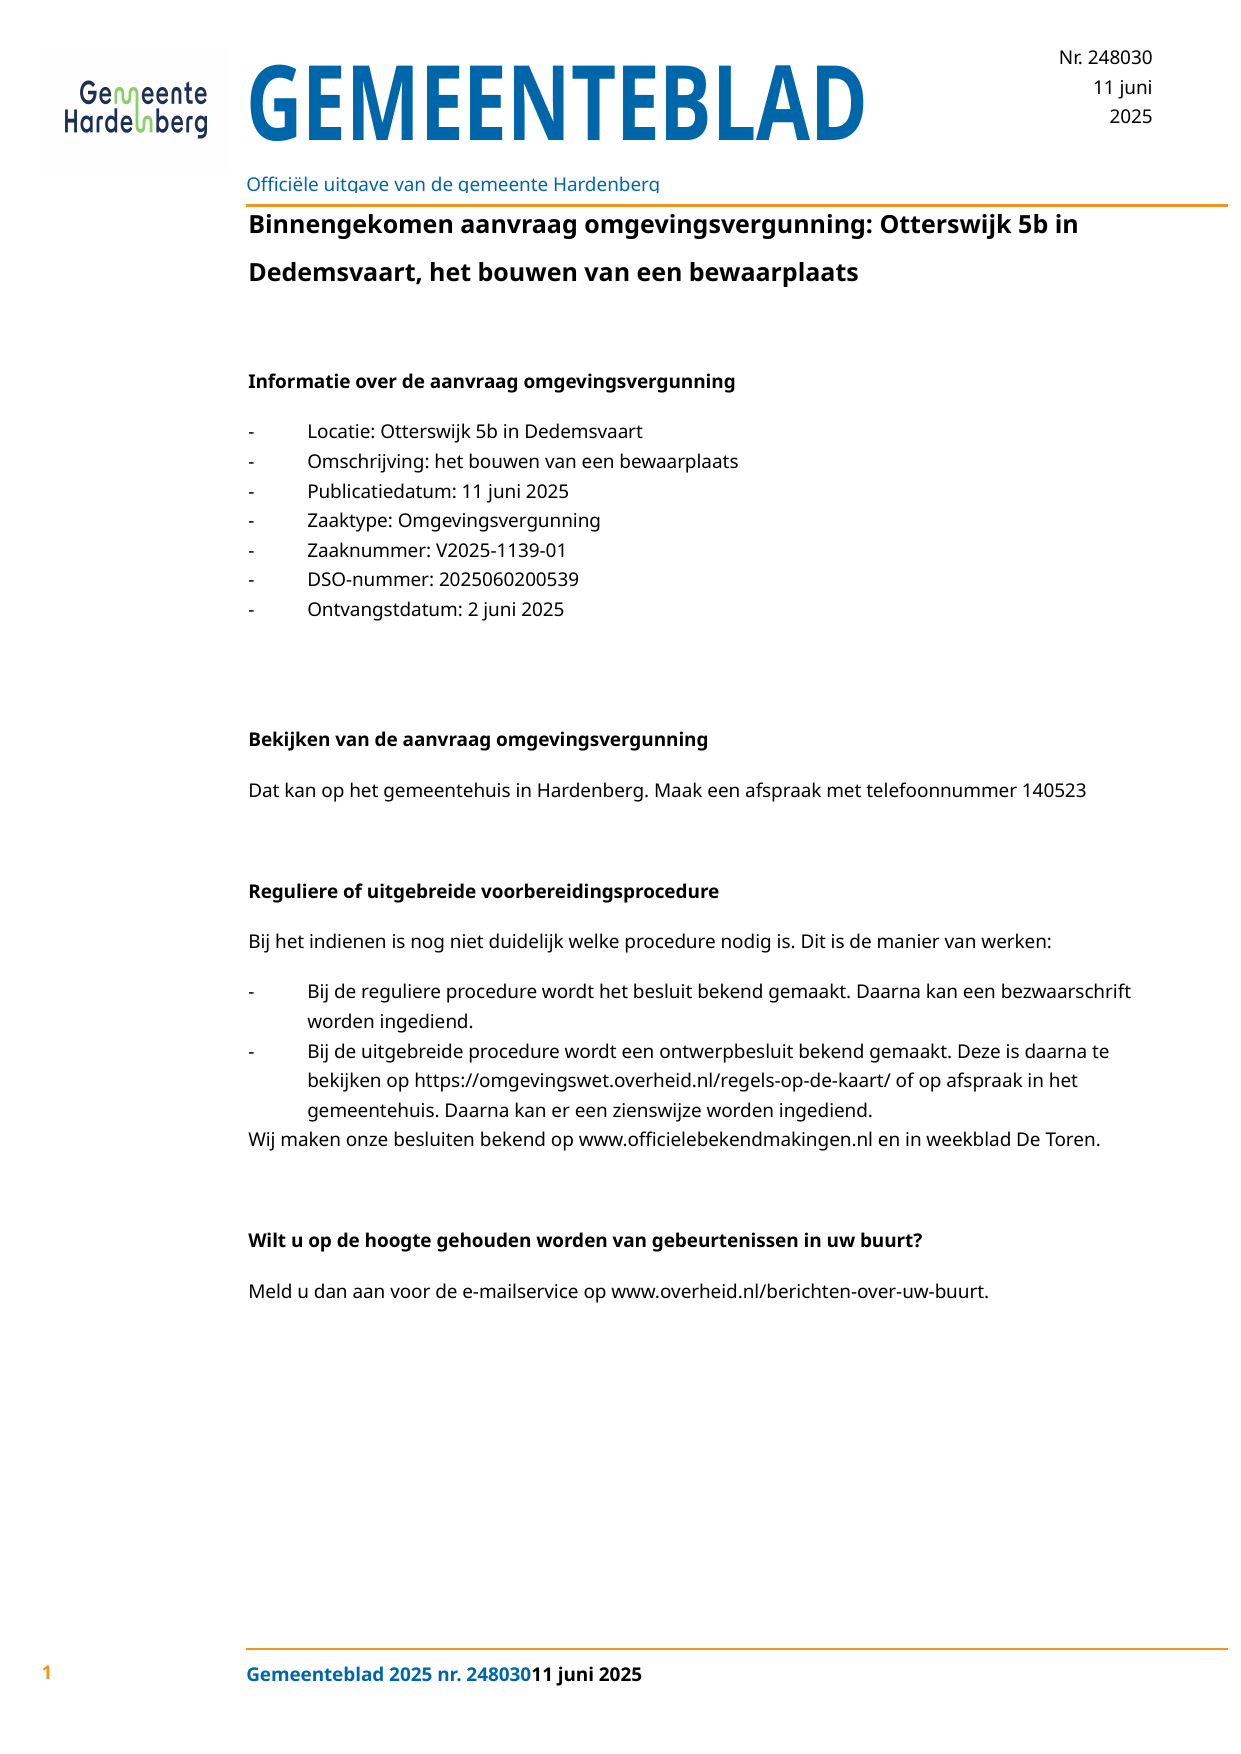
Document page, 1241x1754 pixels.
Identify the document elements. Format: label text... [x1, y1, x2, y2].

text Wij maken onze besluiten bekend op www.officielebekendmakingen.nl en in weekblad De Toren. [248, 1127, 1152, 1152]
list Zaaknummer: V2025-1139-01 [248, 537, 1152, 563]
text Bij het indienen is nog niet duidelijk welke procedure nodig is. Dit is de manier van werken: [248, 928, 1152, 954]
text Bekijken van de aanvraag omgevingsvergunning [248, 727, 1152, 752]
list Locatie: Otterswijk 5b in Dedemsvaart [248, 419, 1152, 444]
text Binnengekomen aanvraag omgevingsvergunning: Otterswijk 5b in Dedemsvaart, het bouwen van een bewaarplaats [248, 207, 1152, 288]
list Bij de uitgebreide procedure wordt een ontwerpbesluit bekend gemaakt. Deze is daarna te bekijken op https://omgevingswet.overheid.nl/regels-op-de-kaart/ of op afspraak in het gemeentehuis. Daarna kan er een zienswijze worden ingediend. [248, 1038, 1152, 1123]
list Bij de reguliere procedure wordt het besluit bekend gemaakt. Daarna kan een bezwaarschrift worden ingediend. [248, 979, 1152, 1034]
text Dat kan op het gemeentehuis in Hardenberg. Maak een afspraak met telefoonnummer 140523 [248, 777, 1152, 803]
list DSO-nummer: 2025060200539 [248, 567, 1152, 592]
list Publicatiedatum: 11 juni 2025 [248, 478, 1152, 504]
text Wilt u op de hoogte gehouden worden van gebeurtenissen in uw buurt? [248, 1227, 1152, 1253]
list Omschrijving: het bouwen van een bewaarplaats [248, 448, 1152, 474]
text Reguliere of uitgebreide voorbereidingsprocedure [248, 878, 1152, 904]
text Informatie over de aanvraag omgevingsvergunning [248, 368, 1152, 394]
text Meld u dan aan voor de e-mailservice op www.overheid.nl/berichten-over-uw-buurt. [248, 1278, 1152, 1304]
picture [41, 47, 231, 172]
list Ontvangstdatum: 2 juni 2025 [248, 596, 1152, 622]
list Zaaktype: Omgevingsvergunning [248, 507, 1152, 533]
